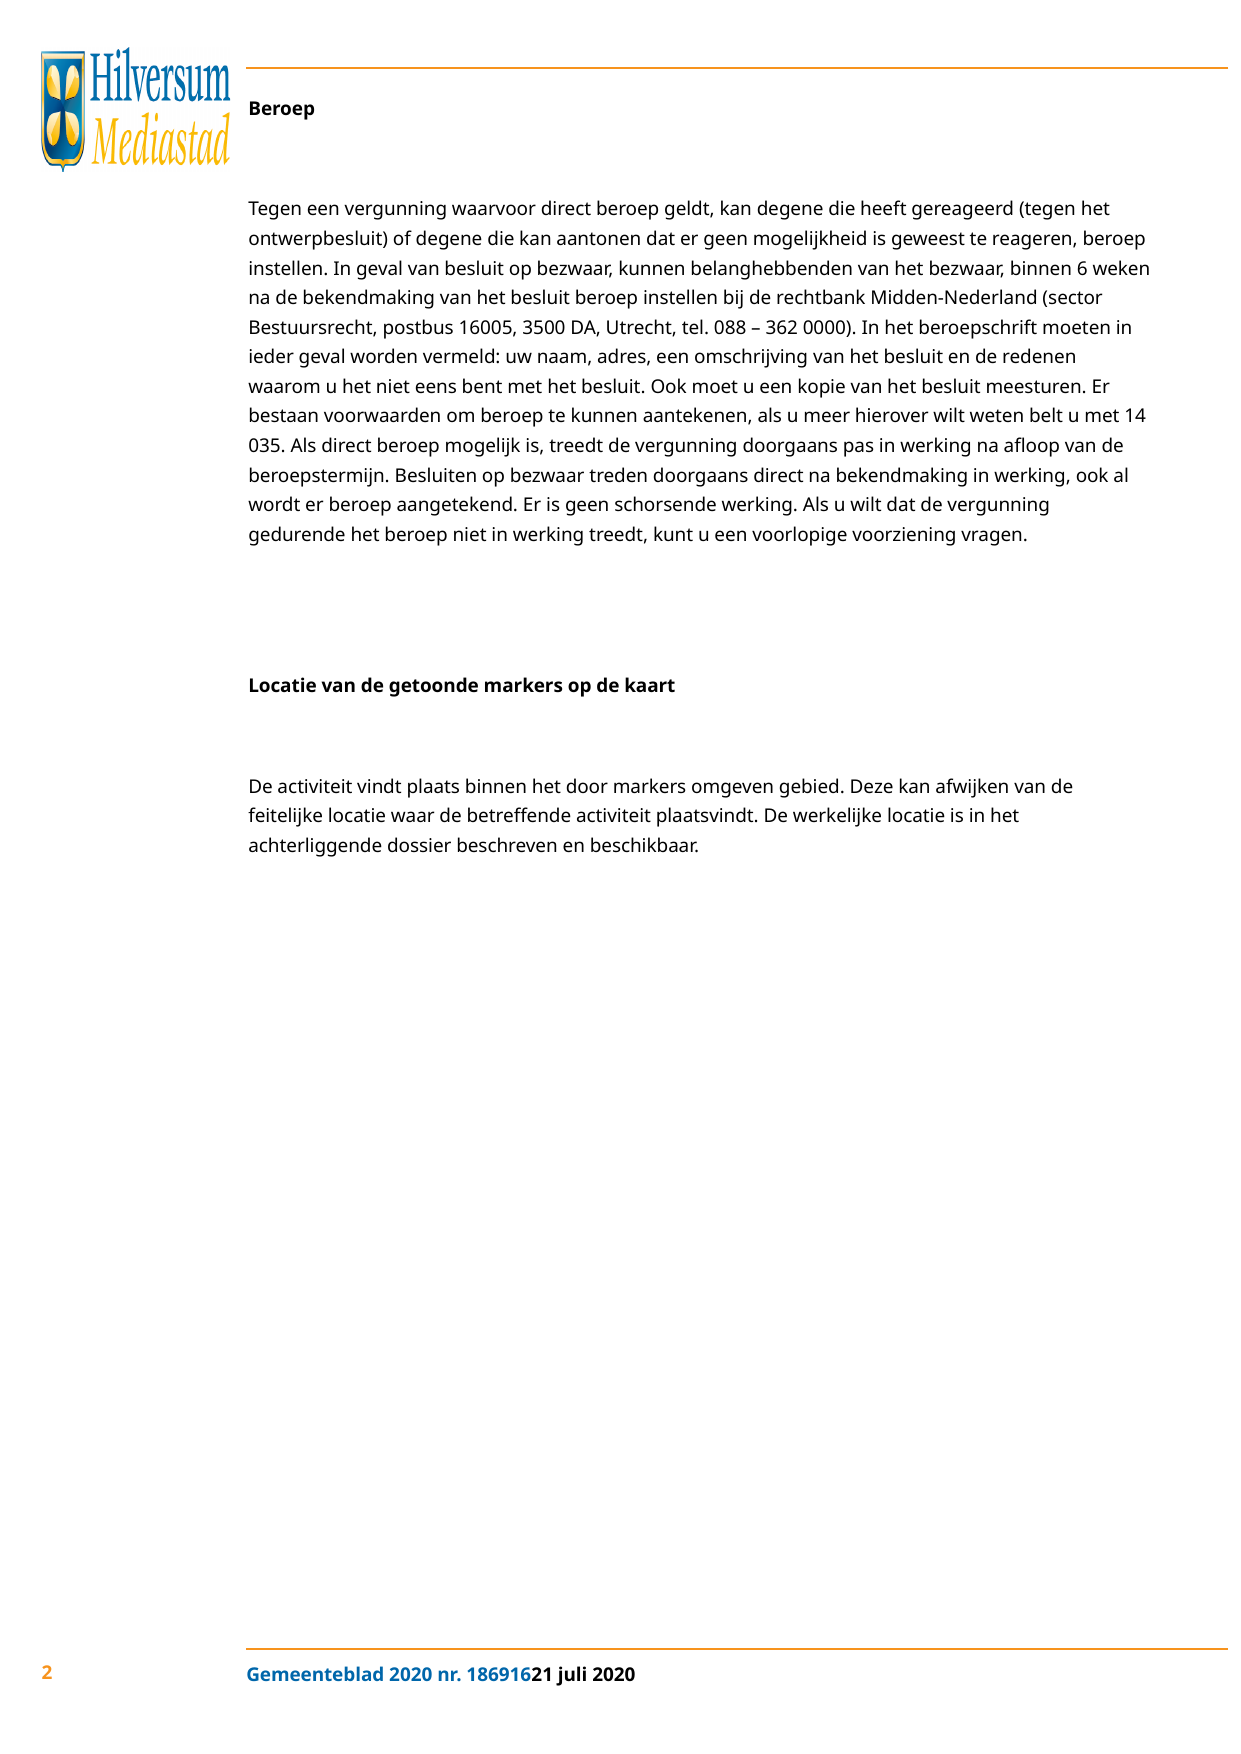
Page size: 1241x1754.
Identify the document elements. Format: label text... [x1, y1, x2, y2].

picture [41, 47, 231, 172]
text De activiteit vindt plaats binnen het door markers omgeven gebied. Deze kan afwijken van de feitelijke locatie waar de betreffende activiteit plaatsvindt. De werkelijke locatie is in het achterliggende dossier beschreven en beschikbaar. [248, 773, 1152, 858]
text Beroep [248, 95, 1152, 121]
text Tegen een vergunning waarvoor direct beroep geldt, kan degene die heeft gereageerd (tegen het ontwerpbesluit) of degene die kan aantonen dat er geen mogelijkheid is geweest te reageren, beroep instellen. In geval van besluit op bezwaar, kunnen belanghebbenden van het bezwaar, binnen 6 weken na de bekendmaking van het besluit beroep instellen bij de rechtbank Midden-Nederland (sector Bestuursrecht, postbus 16005, 3500 DA, Utrecht, tel. 088 – 362 0000). In het beroepschrift moeten in ieder geval worden vermeld: uw naam, adres, een omschrijving van het besluit en de redenen waarom u het niet eens bent met het besluit. Ook moet u een kopie van het besluit meesturen. Er bestaan voorwaarden om beroep te kunnen aantekenen, als u meer hierover wilt weten belt u met 14 035. Als direct beroep mogelijk is, treedt de vergunning doorgaans pas in werking na afloop van de beroepstermijn. Besluiten op bezwaar treden doorgaans direct na bekendmaking in werking, ook al wordt er beroep aangetekend. Er is geen schorsende werking. Als u wilt dat de vergunning gedurende het beroep niet in werking treedt, kunt u een voorlopige voorziening vragen. [248, 196, 1152, 547]
text Locatie van de getoonde markers op de kaart [248, 672, 1152, 698]
